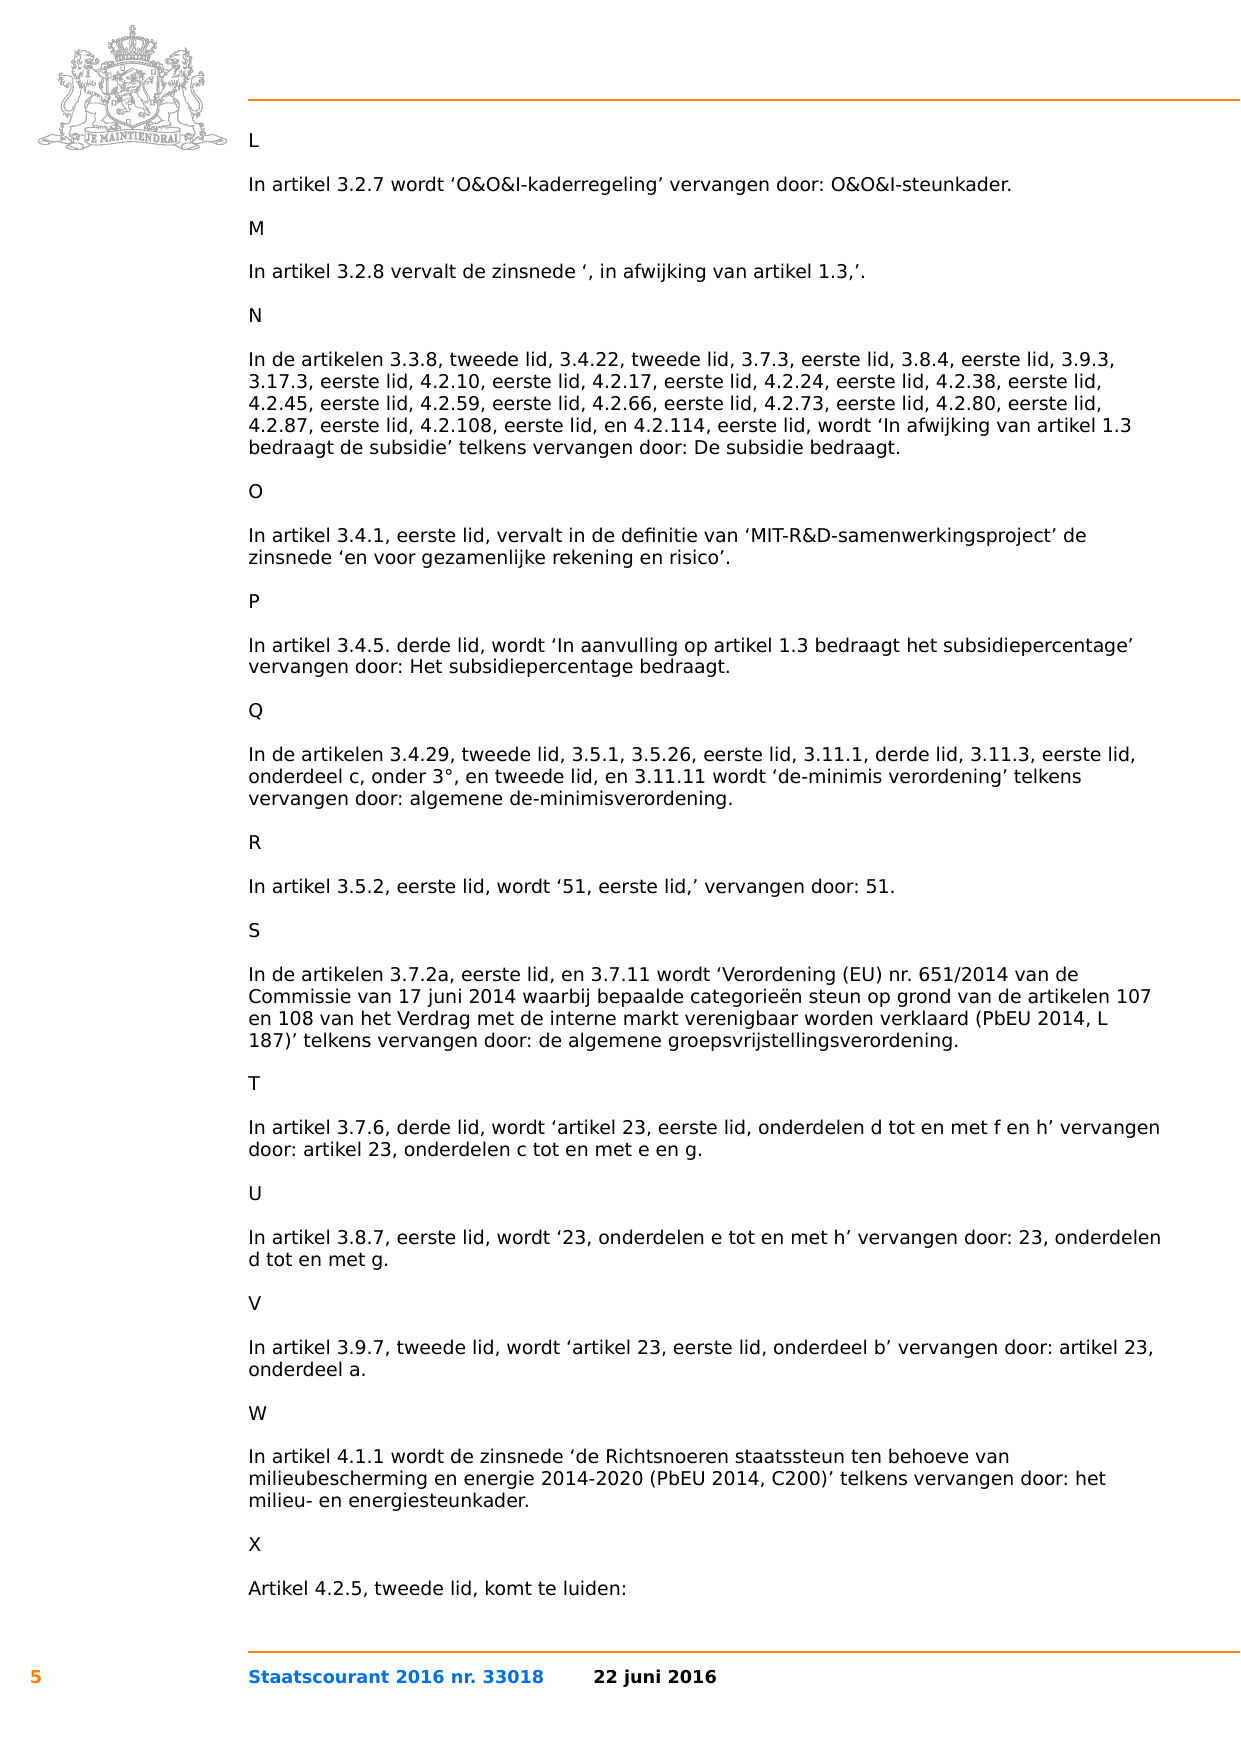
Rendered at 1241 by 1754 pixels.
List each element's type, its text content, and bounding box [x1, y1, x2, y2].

text In artikel 3.2.7 wordt ‘O&O&I-kaderregeling’ vervangen door: O&O&I-steunkader. [248, 174, 1163, 196]
text In artikel 3.9.7, tweede lid, wordt ‘artikel 23, eerste lid, onderdeel b’ vervangen door: artikel 23, onderdeel a. [248, 1337, 1163, 1381]
text N [248, 305, 1163, 327]
text In artikel 3.5.2, eerste lid, wordt ‘51, eerste lid,’ vervangen door: 51. [248, 876, 1163, 898]
text In artikel 3.4.5. derde lid, wordt ‘In aanvulling op artikel 1.3 bedraagt het subsidiepercentage’ vervangen door: Het subsidiepercentage bedraagt. [248, 634, 1163, 678]
text Artikel 4.2.5, tweede lid, komt te luiden: [248, 1578, 1163, 1600]
text R [248, 832, 1163, 854]
text In artikel 3.4.1, eerste lid, vervalt in de definitie van ‘MIT-R&D-samenwerkingsproject’ de zinsnede ‘en voor gezamenlijke rekening en risico’. [248, 525, 1163, 569]
text W [248, 1402, 1163, 1424]
text U [248, 1183, 1163, 1205]
text In artikel 3.8.7, eerste lid, wordt ‘23, onderdelen e tot en met h’ vervangen door: 23, onderdelen d tot en met g. [248, 1227, 1163, 1271]
text In de artikelen 3.4.29, tweede lid, 3.5.1, 3.5.26, eerste lid, 3.11.1, derde lid, 3.11.3, eerste lid, onderdeel c, onder 3°, en tweede lid, en 3.11.11 wordt ‘de-minimis verordening’ telkens vervangen door: algemene de-minimisverordening. [248, 744, 1163, 810]
text V [248, 1293, 1163, 1315]
text T [248, 1073, 1163, 1095]
text L [248, 130, 1163, 152]
text P [248, 591, 1163, 613]
text In artikel 3.7.6, derde lid, wordt ‘artikel 23, eerste lid, onderdelen d tot en met f en h’ vervangen door: artikel 23, onderdelen c tot en met e en g. [248, 1117, 1163, 1161]
text In de artikelen 3.7.2a, eerste lid, en 3.7.11 wordt ‘Verordening (EU) nr. 651/2014 van de Commissie van 17 juni 2014 waarbij bepaalde categorieën steun op grond van de artikelen 107 en 108 van het Verdrag met de interne markt verenigbaar worden verklaard (PbEU 2014, L 187)’ telkens vervangen door: de algemene groepsvrijstellingsverordening. [248, 963, 1163, 1051]
text In artikel 4.1.1 wordt de zinsnede ‘de Richtsnoeren staatssteun ten behoeve van milieubescherming en energie 2014-2020 (PbEU 2014, C200)’ telkens vervangen door: het milieu- en energiesteunkader. [248, 1446, 1163, 1512]
text Q [248, 700, 1163, 722]
text M [248, 218, 1163, 239]
picture [38, 25, 227, 150]
text In artikel 3.2.8 vervalt de zinsnede ‘, in afwijking van artikel 1.3,’. [248, 261, 1163, 283]
text O [248, 481, 1163, 503]
text In de artikelen 3.3.8, tweede lid, 3.4.22, tweede lid, 3.7.3, eerste lid, 3.8.4, eerste lid, 3.9.3, 3.17.3, eerste lid, 4.2.10, eerste lid, 4.2.17, eerste lid, 4.2.24, eerste lid, 4.2.38, eerste lid, 4.2.45, eerste lid, 4.2.59, eerste lid, 4.2.66, eerste lid, 4.2.73, eerste lid, 4.2.80, eerste lid, 4.2.87, eerste lid, 4.2.108, eerste lid, en 4.2.114, eerste lid, wordt ‘In afwijking van artikel 1.3 bedraagt de subsidie’ telkens vervangen door: De subsidie bedraagt. [248, 349, 1163, 459]
text S [248, 920, 1163, 942]
text X [248, 1534, 1163, 1556]
